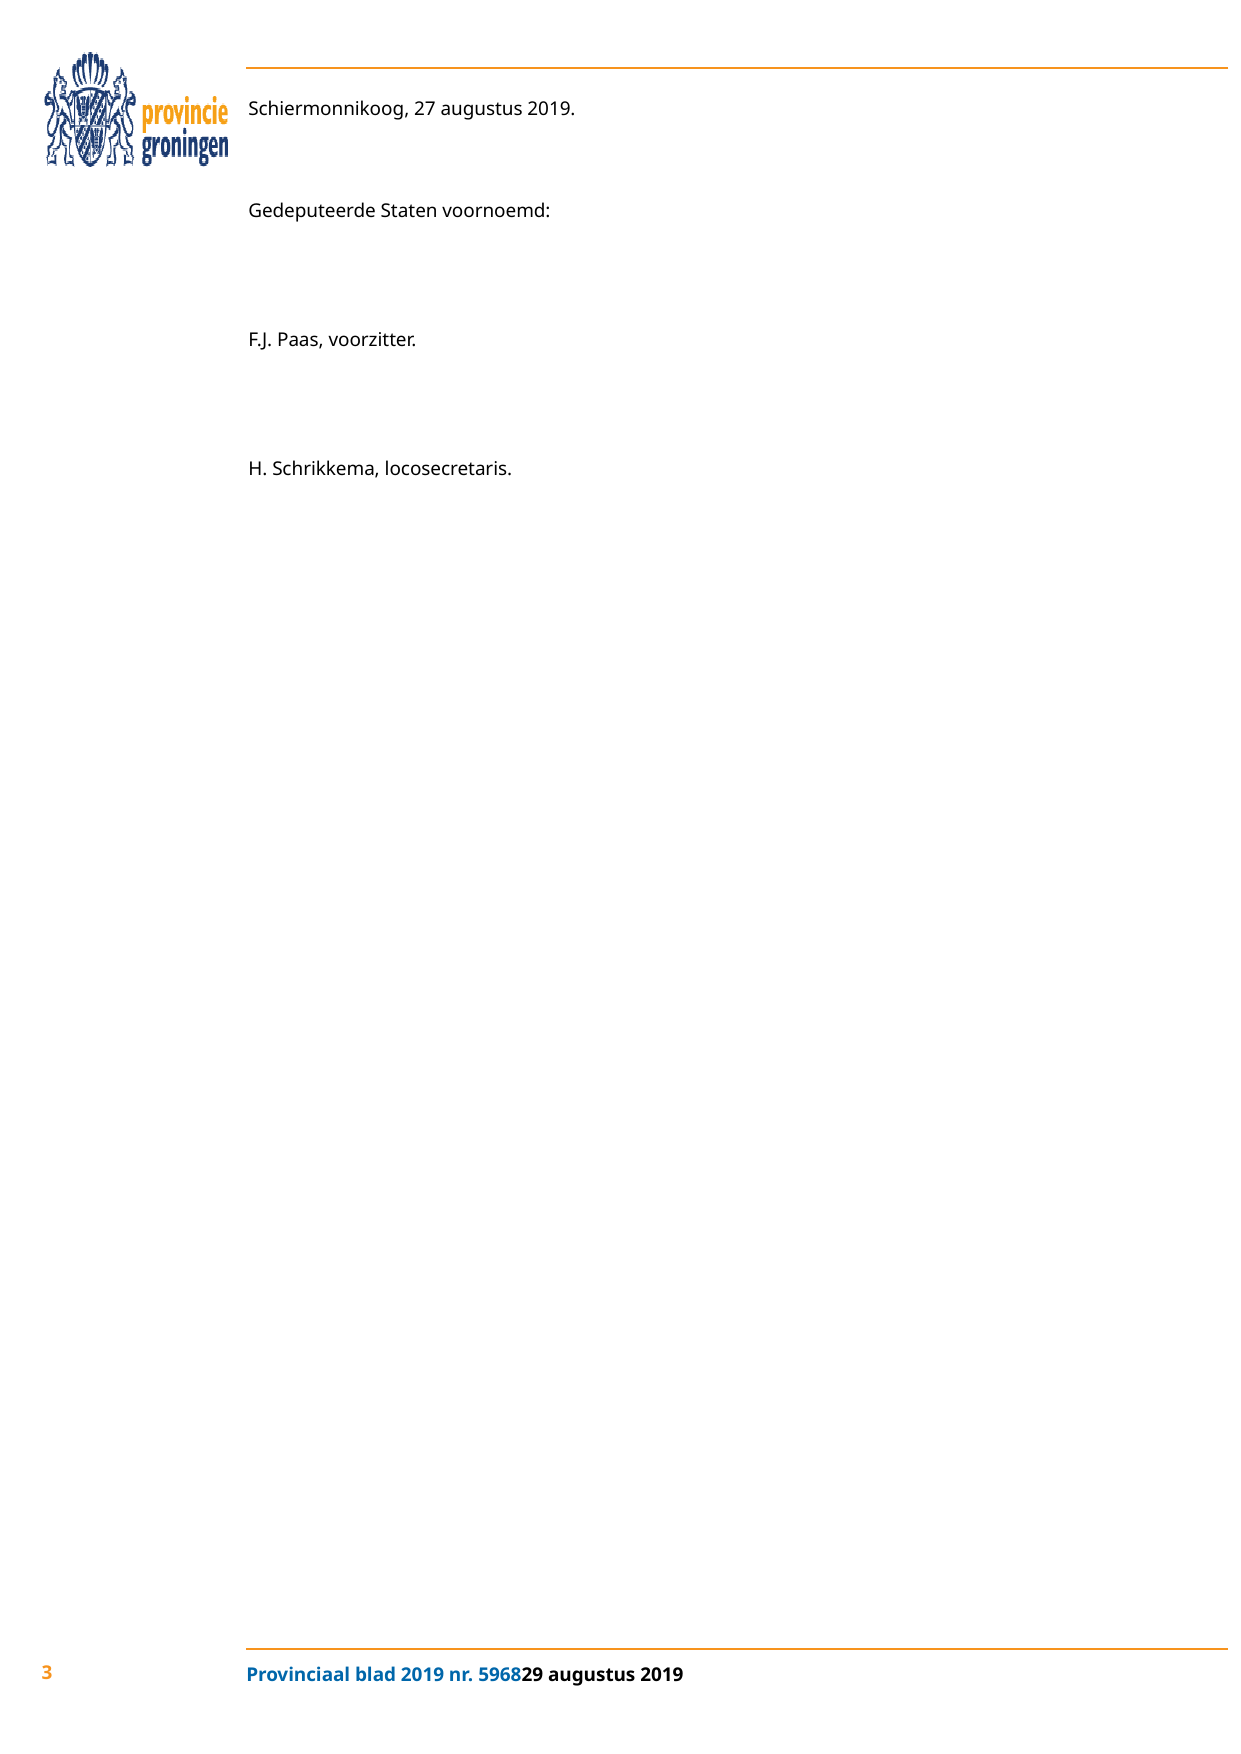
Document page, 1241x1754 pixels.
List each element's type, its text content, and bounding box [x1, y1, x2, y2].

text H. Schrikkema, locosecretaris. [248, 455, 1152, 481]
text Schiermonnikoog, 27 augustus 2019. [248, 95, 1152, 121]
picture [41, 47, 231, 172]
text Gedeputeerde Staten voornoemd: [248, 198, 1152, 223]
text F.J. Paas, voorzitter. [248, 326, 1152, 352]
